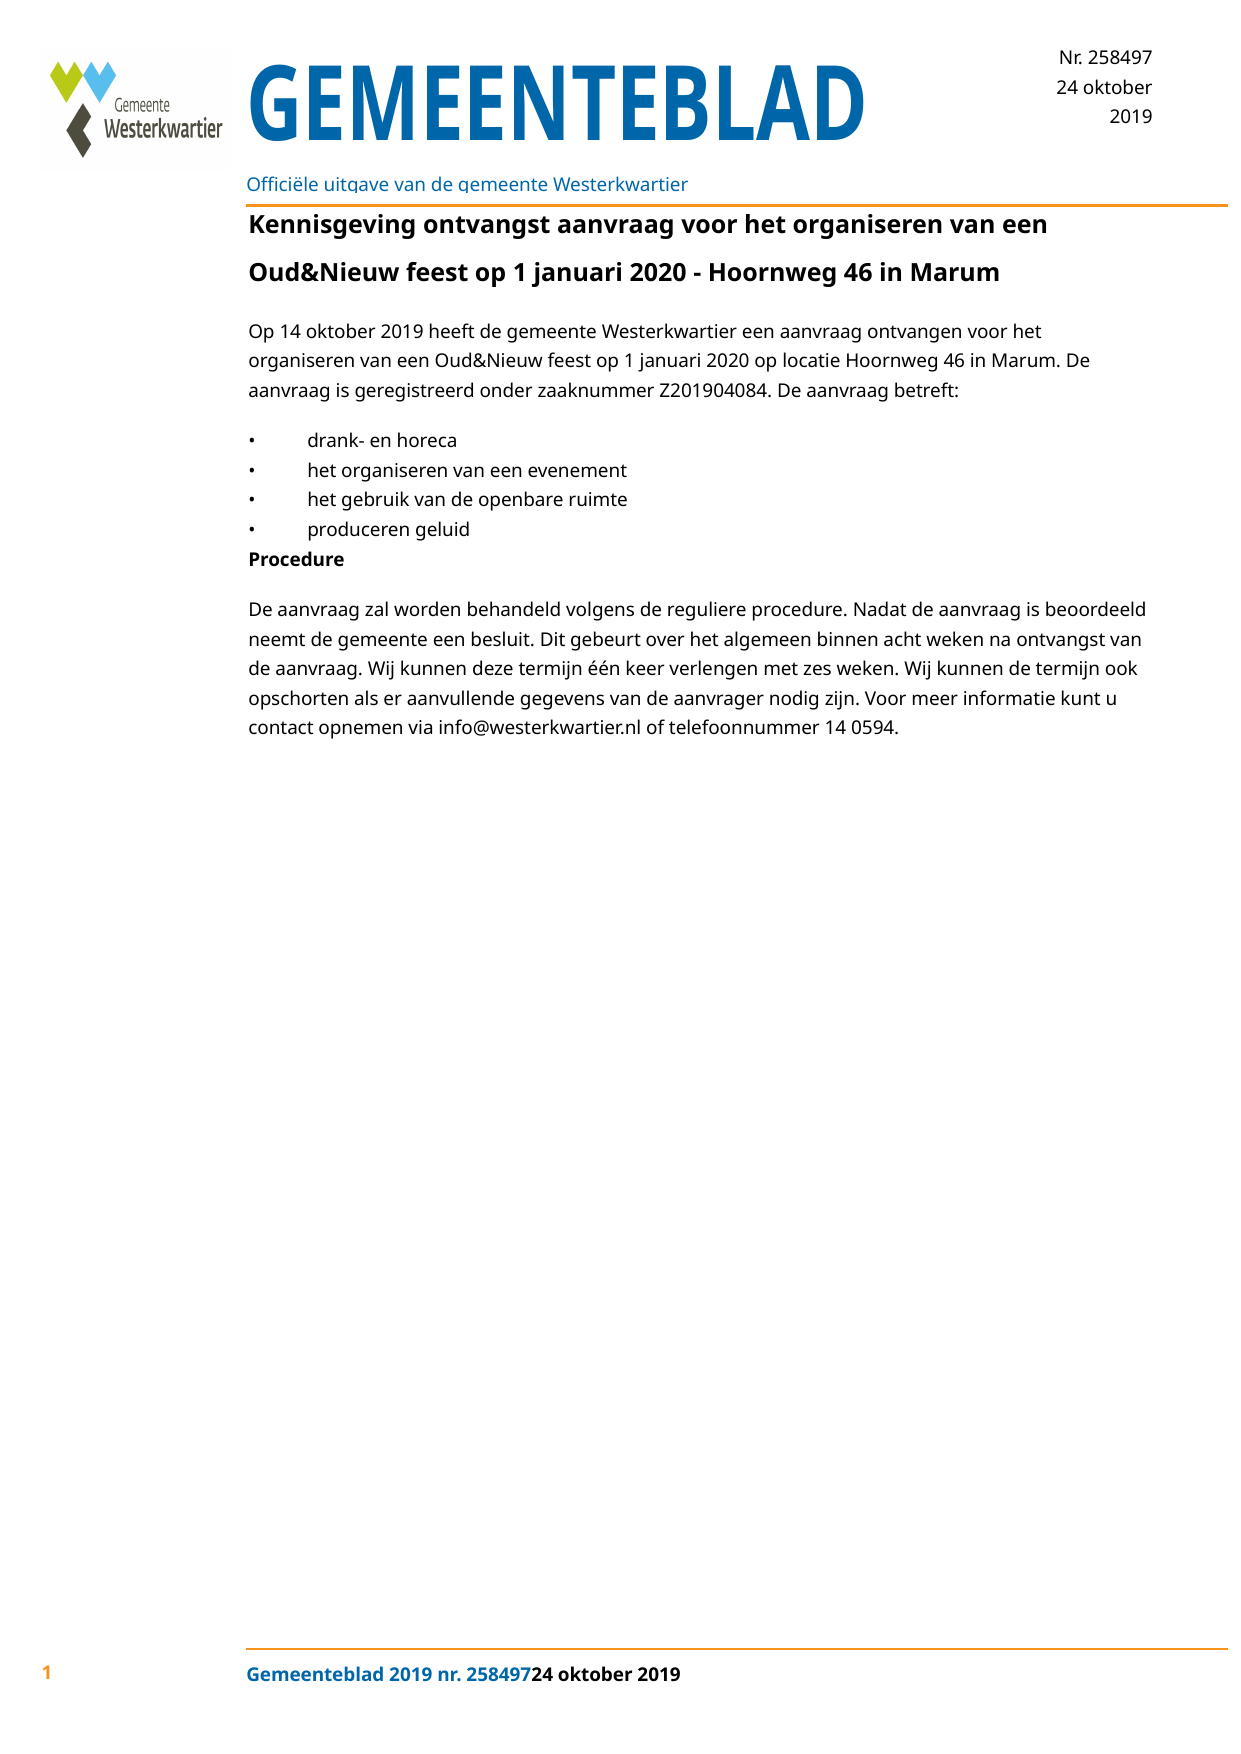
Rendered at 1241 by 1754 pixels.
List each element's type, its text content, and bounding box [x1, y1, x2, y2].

picture [41, 47, 231, 172]
text Op 14 oktober 2019 heeft de gemeente Westerkwartier een aanvraag ontvangen voor het organiseren van een Oud&Nieuw feest op 1 januari 2020 op locatie Hoornweg 46 in Marum. De aanvraag is geregistreerd onder zaaknummer Z201904084. De aanvraag betreft: [248, 318, 1152, 403]
list het organiseren van een evenement [248, 457, 1152, 483]
text Kennisgeving ontvangst aanvraag voor het organiseren van een Oud&Nieuw feest op 1 januari 2020 - Hoornweg 46 in Marum [248, 207, 1152, 288]
list het gebruik van de openbare ruimte [248, 487, 1152, 512]
list drank- en horeca [248, 427, 1152, 453]
list produceren geluid [248, 516, 1152, 542]
text Procedure [248, 546, 1152, 572]
text De aanvraag zal worden behandeld volgens de reguliere procedure. Nadat de aanvraag is beoordeeld neemt de gemeente een besluit. Dit gebeurt over het algemeen binnen acht weken na ontvangst van de aanvraag. Wij kunnen deze termijn één keer verlengen met zes weken. Wij kunnen de termijn ook opschorten als er aanvullende gegevens van de aanvrager nodig zijn. Voor meer informatie kunt u contact opnemen via info@westerkwartier.nl of telefoonnummer 14 0594. [248, 596, 1152, 740]
